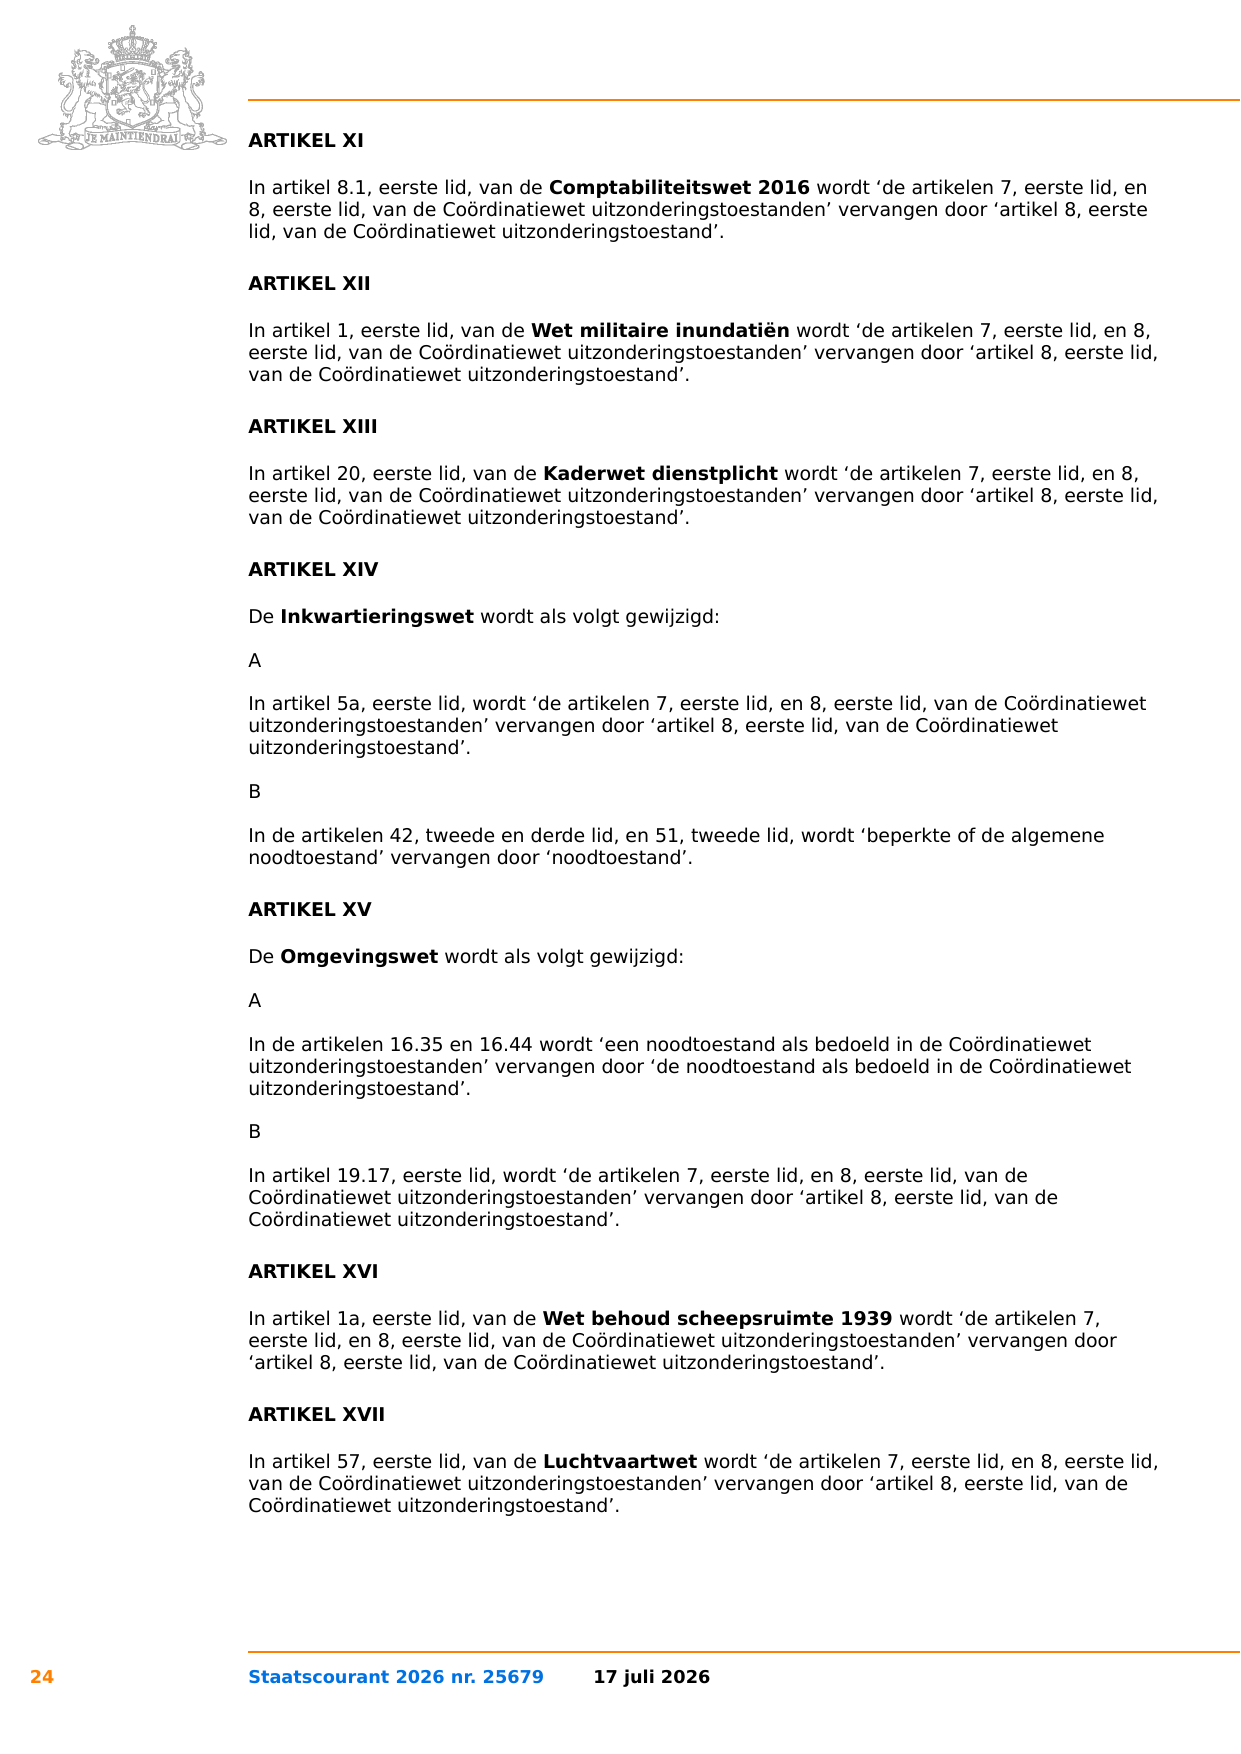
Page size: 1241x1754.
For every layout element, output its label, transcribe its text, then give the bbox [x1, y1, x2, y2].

subtitle ARTIKEL XIV [248, 559, 1163, 581]
text In artikel 8.1, eerste lid, van de Comptabiliteitswet 2016 wordt ‘de artikelen 7, eerste lid, en 8, eerste lid, van de Coördinatiewet uitzonderingstoestanden’ vervangen door ‘artikel 8, eerste lid, van de Coördinatiewet uitzonderingstoestand’. [248, 177, 1163, 243]
text A [248, 990, 1163, 1012]
text In artikel 20, eerste lid, van de Kaderwet dienstplicht wordt ‘de artikelen 7, eerste lid, en 8, eerste lid, van de Coördinatiewet uitzonderingstoestanden’ vervangen door ‘artikel 8, eerste lid, van de Coördinatiewet uitzonderingstoestand’. [248, 463, 1163, 529]
subtitle ARTIKEL XIII [248, 416, 1163, 438]
text In artikel 1, eerste lid, van de Wet militaire inundatiën wordt ‘de artikelen 7, eerste lid, en 8, eerste lid, van de Coördinatiewet uitzonderingstoestanden’ vervangen door ‘artikel 8, eerste lid, van de Coördinatiewet uitzonderingstoestand’. [248, 320, 1163, 386]
text A [248, 649, 1163, 671]
text In artikel 57, eerste lid, van de Luchtvaartwet wordt ‘de artikelen 7, eerste lid, en 8, eerste lid, van de Coördinatiewet uitzonderingstoestanden’ vervangen door ‘artikel 8, eerste lid, van de Coördinatiewet uitzonderingstoestand’. [248, 1451, 1163, 1517]
text In artikel 1a, eerste lid, van de Wet behoud scheepsruimte 1939 wordt ‘de artikelen 7, eerste lid, en 8, eerste lid, van de Coördinatiewet uitzonderingstoestanden’ vervangen door ‘artikel 8, eerste lid, van de Coördinatiewet uitzonderingstoestand’. [248, 1308, 1163, 1374]
text B [248, 781, 1163, 803]
text In de artikelen 16.35 en 16.44 wordt ‘een noodtoestand als bedoeld in de Coördinatiewet uitzonderingstoestanden’ vervangen door ‘de noodtoestand als bedoeld in de Coördinatiewet uitzonderingstoestand’. [248, 1034, 1163, 1099]
subtitle ARTIKEL XVII [248, 1404, 1163, 1426]
text B [248, 1121, 1163, 1143]
subtitle ARTIKEL XI [248, 130, 1163, 152]
text In artikel 19.17, eerste lid, wordt ‘de artikelen 7, eerste lid, en 8, eerste lid, van de Coördinatiewet uitzonderingstoestanden’ vervangen door ‘artikel 8, eerste lid, van de Coördinatiewet uitzonderingstoestand’. [248, 1165, 1163, 1231]
text In artikel 5a, eerste lid, wordt ‘de artikelen 7, eerste lid, en 8, eerste lid, van de Coördinatiewet uitzonderingstoestanden’ vervangen door ‘artikel 8, eerste lid, van de Coördinatiewet uitzonderingstoestand’. [248, 693, 1163, 759]
subtitle ARTIKEL XVI [248, 1261, 1163, 1283]
subtitle ARTIKEL XII [248, 273, 1163, 295]
picture [38, 25, 227, 150]
subtitle ARTIKEL XV [248, 899, 1163, 921]
text In de artikelen 42, tweede en derde lid, en 51, tweede lid, wordt ‘beperkte of de algemene noodtoestand’ vervangen door ‘noodtoestand’. [248, 825, 1163, 869]
text De Omgevingswet wordt als volgt gewijzigd: [248, 946, 1163, 968]
text De Inkwartieringswet wordt als volgt gewijzigd: [248, 606, 1163, 628]
